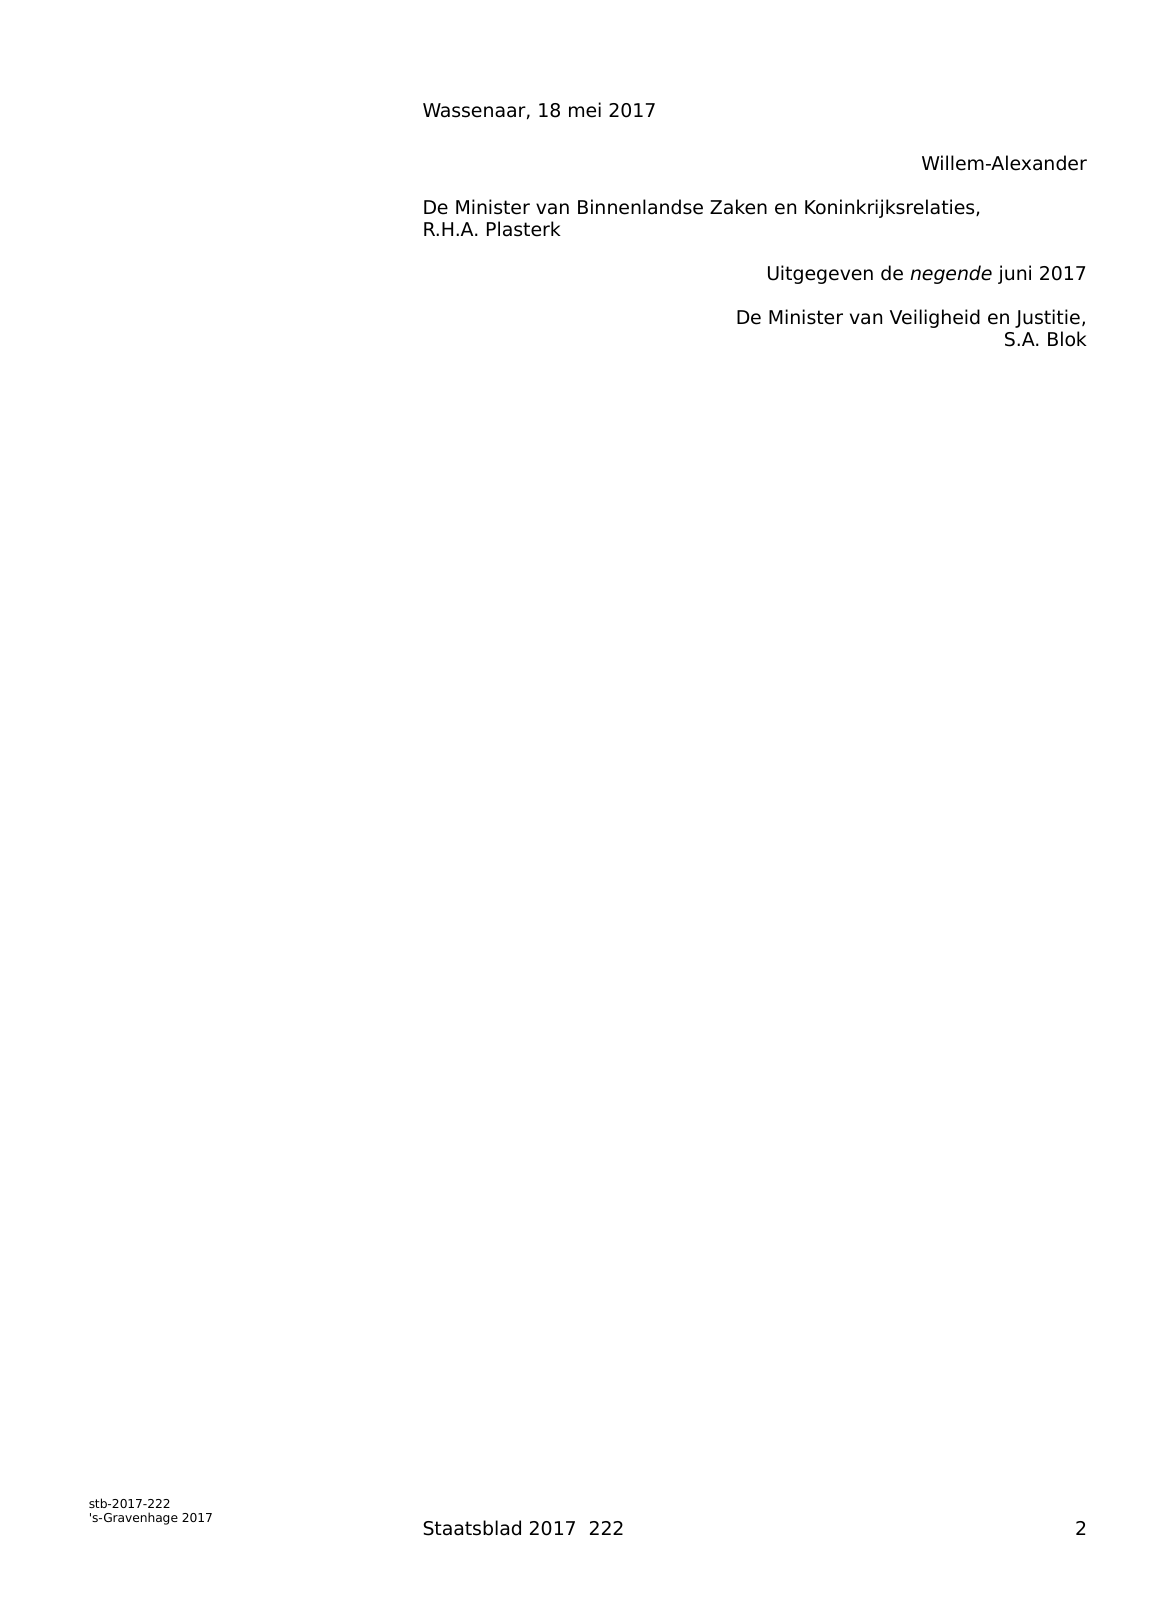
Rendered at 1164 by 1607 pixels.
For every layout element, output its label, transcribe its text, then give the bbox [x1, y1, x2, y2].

text De Minister van Binnenlandse Zaken en Koninkrijksrelaties, R.H.A. Plasterk [422, 197, 1087, 241]
text stb-2017-222 [88, 1497, 323, 1511]
text De Minister van Veiligheid en Justitie, S.A. Blok [422, 307, 1087, 351]
text Wassenaar, 18 mei 2017 [422, 100, 1087, 122]
text 's-Gravenhage 2017 [88, 1511, 323, 1525]
text Uitgegeven de negende juni 2017 [422, 263, 1087, 285]
text Willem-Alexander [422, 152, 1087, 174]
